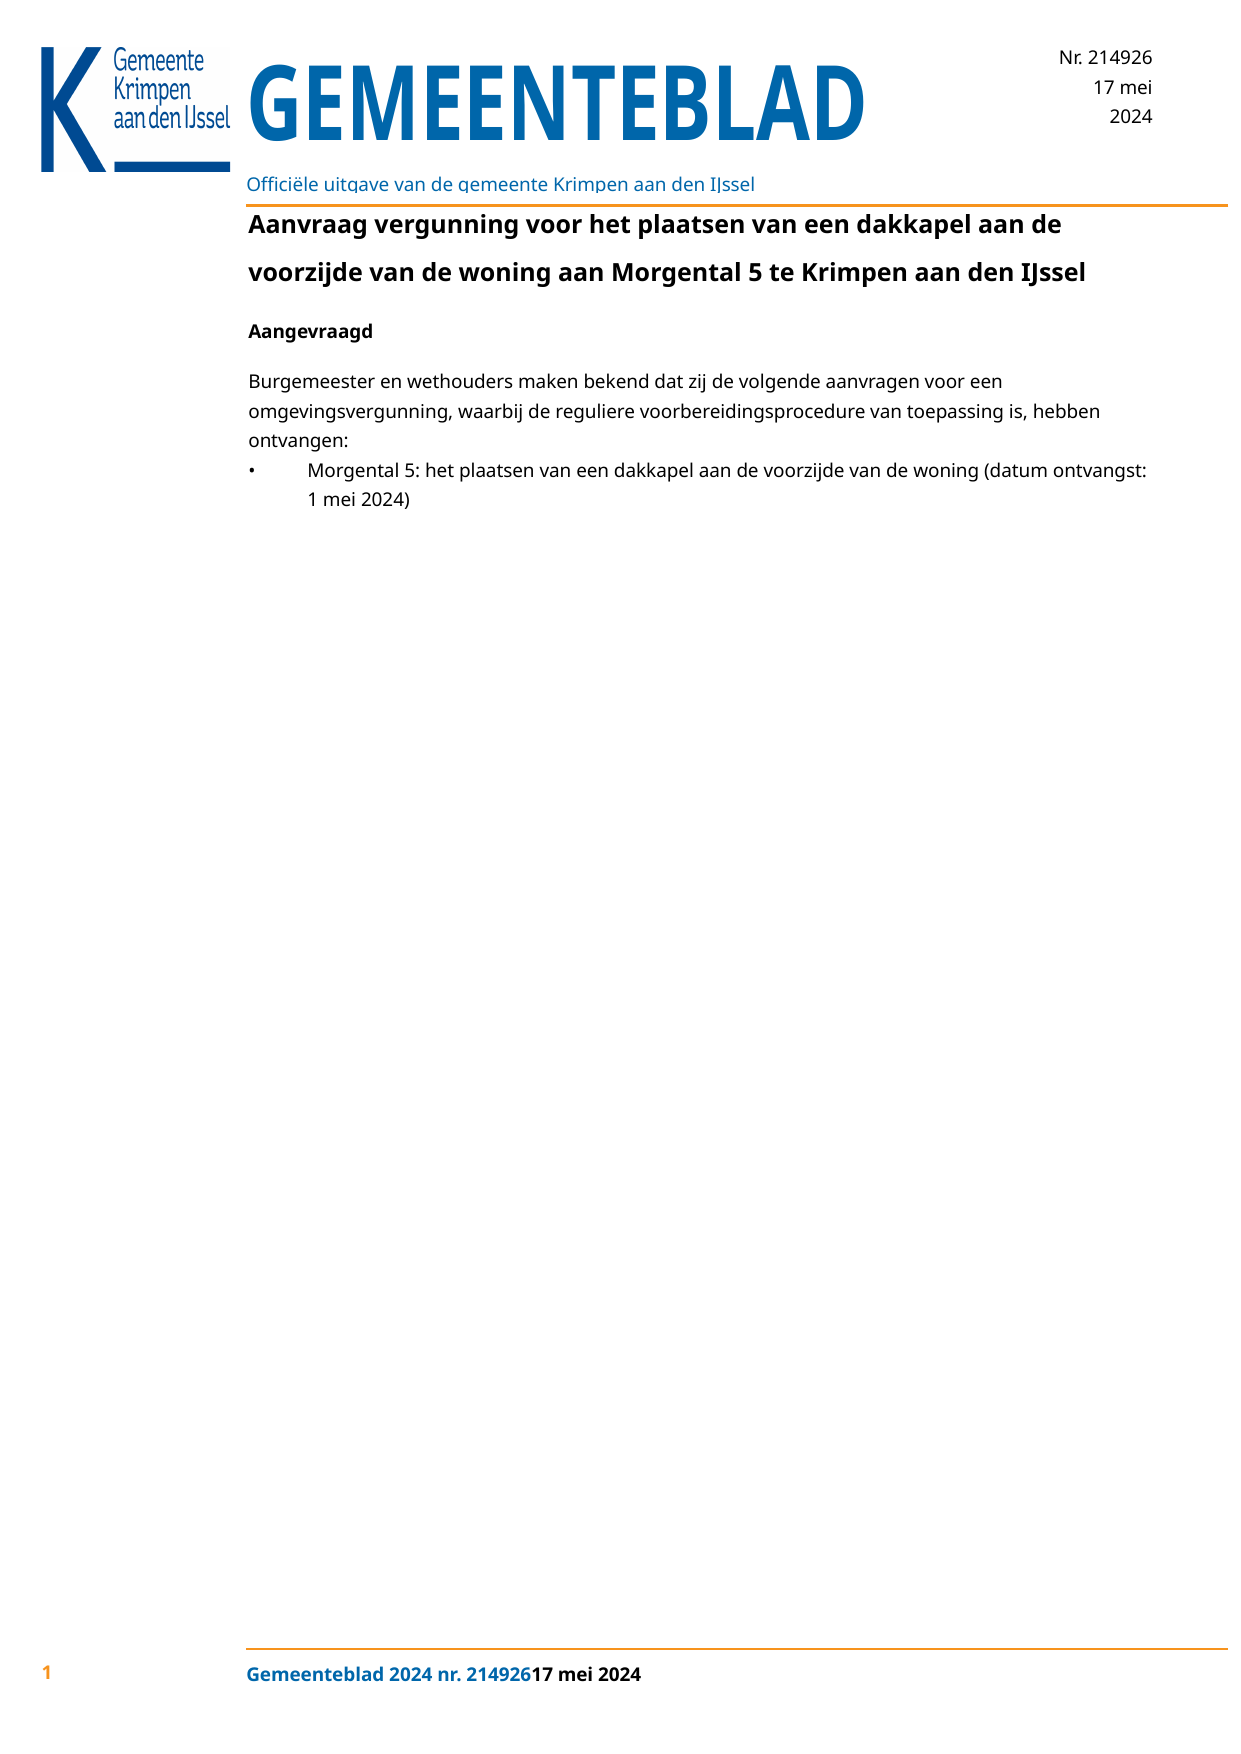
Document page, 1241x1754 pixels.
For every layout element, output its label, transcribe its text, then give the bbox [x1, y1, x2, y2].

picture [41, 47, 231, 172]
text Burgemeester en wethouders maken bekend dat zij de volgende aanvragen voor een omgevingsvergunning, waarbij de reguliere voorbereidingsprocedure van toepassing is, hebben ontvangen: [248, 368, 1152, 453]
text Aangevraagd [248, 318, 1152, 344]
list Morgental 5: het plaatsen van een dakkapel aan de voorzijde van de woning (datum ontvangst: 1 mei 2024) [248, 457, 1152, 512]
text Aanvraag vergunning voor het plaatsen van een dakkapel aan de voorzijde van de woning aan Morgental 5 te Krimpen aan den IJssel [248, 207, 1152, 288]
